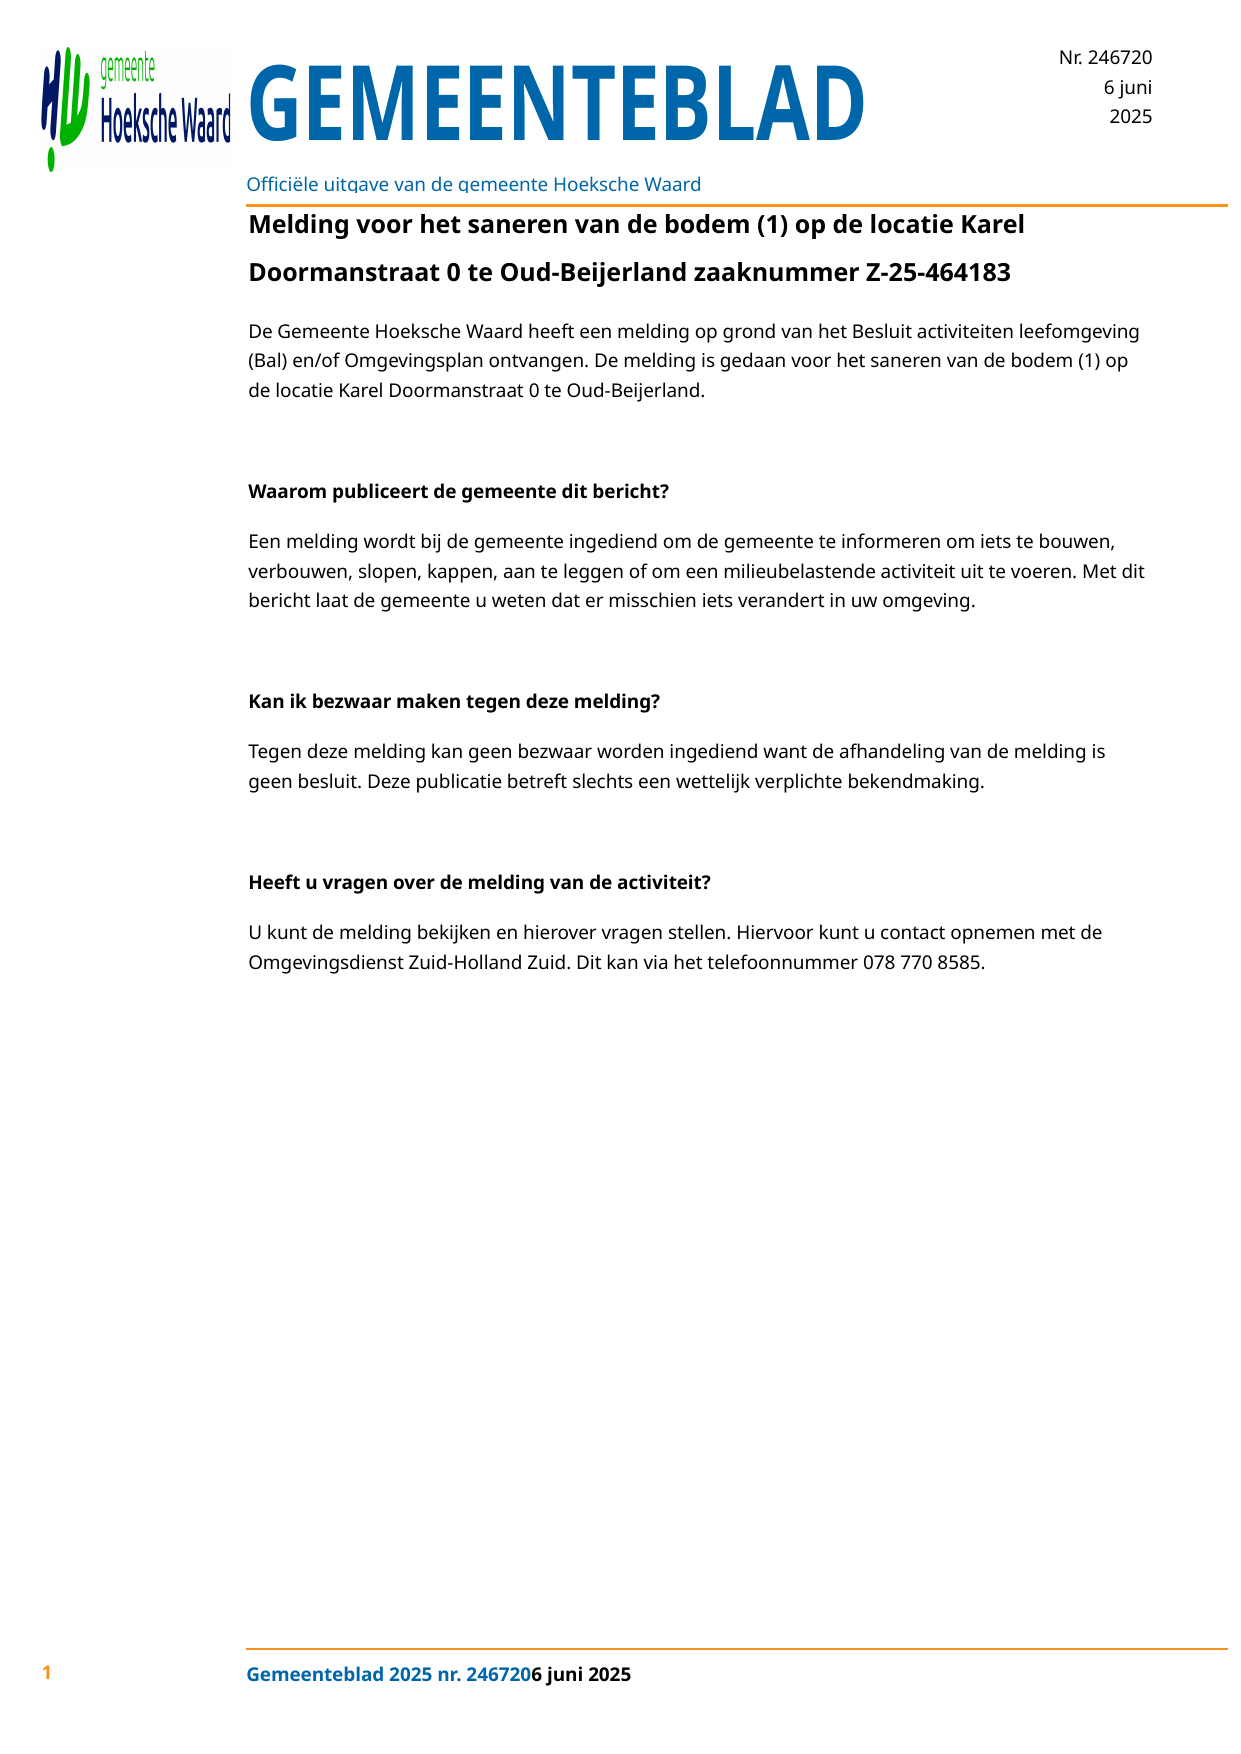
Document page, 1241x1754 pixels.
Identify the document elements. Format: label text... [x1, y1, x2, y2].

text Waarom publiceert de gemeente dit bericht? [248, 478, 1152, 504]
text De Gemeente Hoeksche Waard heeft een melding op grond van het Besluit activiteiten leefomgeving (Bal) en/of Omgevingsplan ontvangen. De melding is gedaan voor het saneren van de bodem (1) op de locatie Karel Doormanstraat 0 te Oud-Beijerland. [248, 318, 1152, 403]
text Melding voor het saneren van de bodem (1) op de locatie Karel Doormanstraat 0 te Oud-Beijerland zaaknummer Z-25-464183 [248, 207, 1152, 288]
text U kunt de melding bekijken en hierover vragen stellen. Hiervoor kunt u contact opnemen met de Omgevingsdienst Zuid-Holland Zuid. Dit kan via het telefoonnummer 078 770 8585. [248, 919, 1152, 975]
picture [41, 47, 231, 172]
text Een melding wordt bij de gemeente ingediend om de gemeente te informeren om iets te bouwen, verbouwen, slopen, kappen, aan te leggen of om een milieubelastende activiteit uit te voeren. Met dit bericht laat de gemeente u weten dat er misschien iets verandert in uw omgeving. [248, 528, 1152, 613]
text Heeft u vragen over de melding van de activiteit? [248, 869, 1152, 895]
text Kan ik bezwaar maken tegen deze melding? [248, 688, 1152, 714]
text Tegen deze melding kan geen bezwaar worden ingediend want de afhandeling van de melding is geen besluit. Deze publicatie betreft slechts een wettelijk verplichte bekendmaking. [248, 739, 1152, 794]
